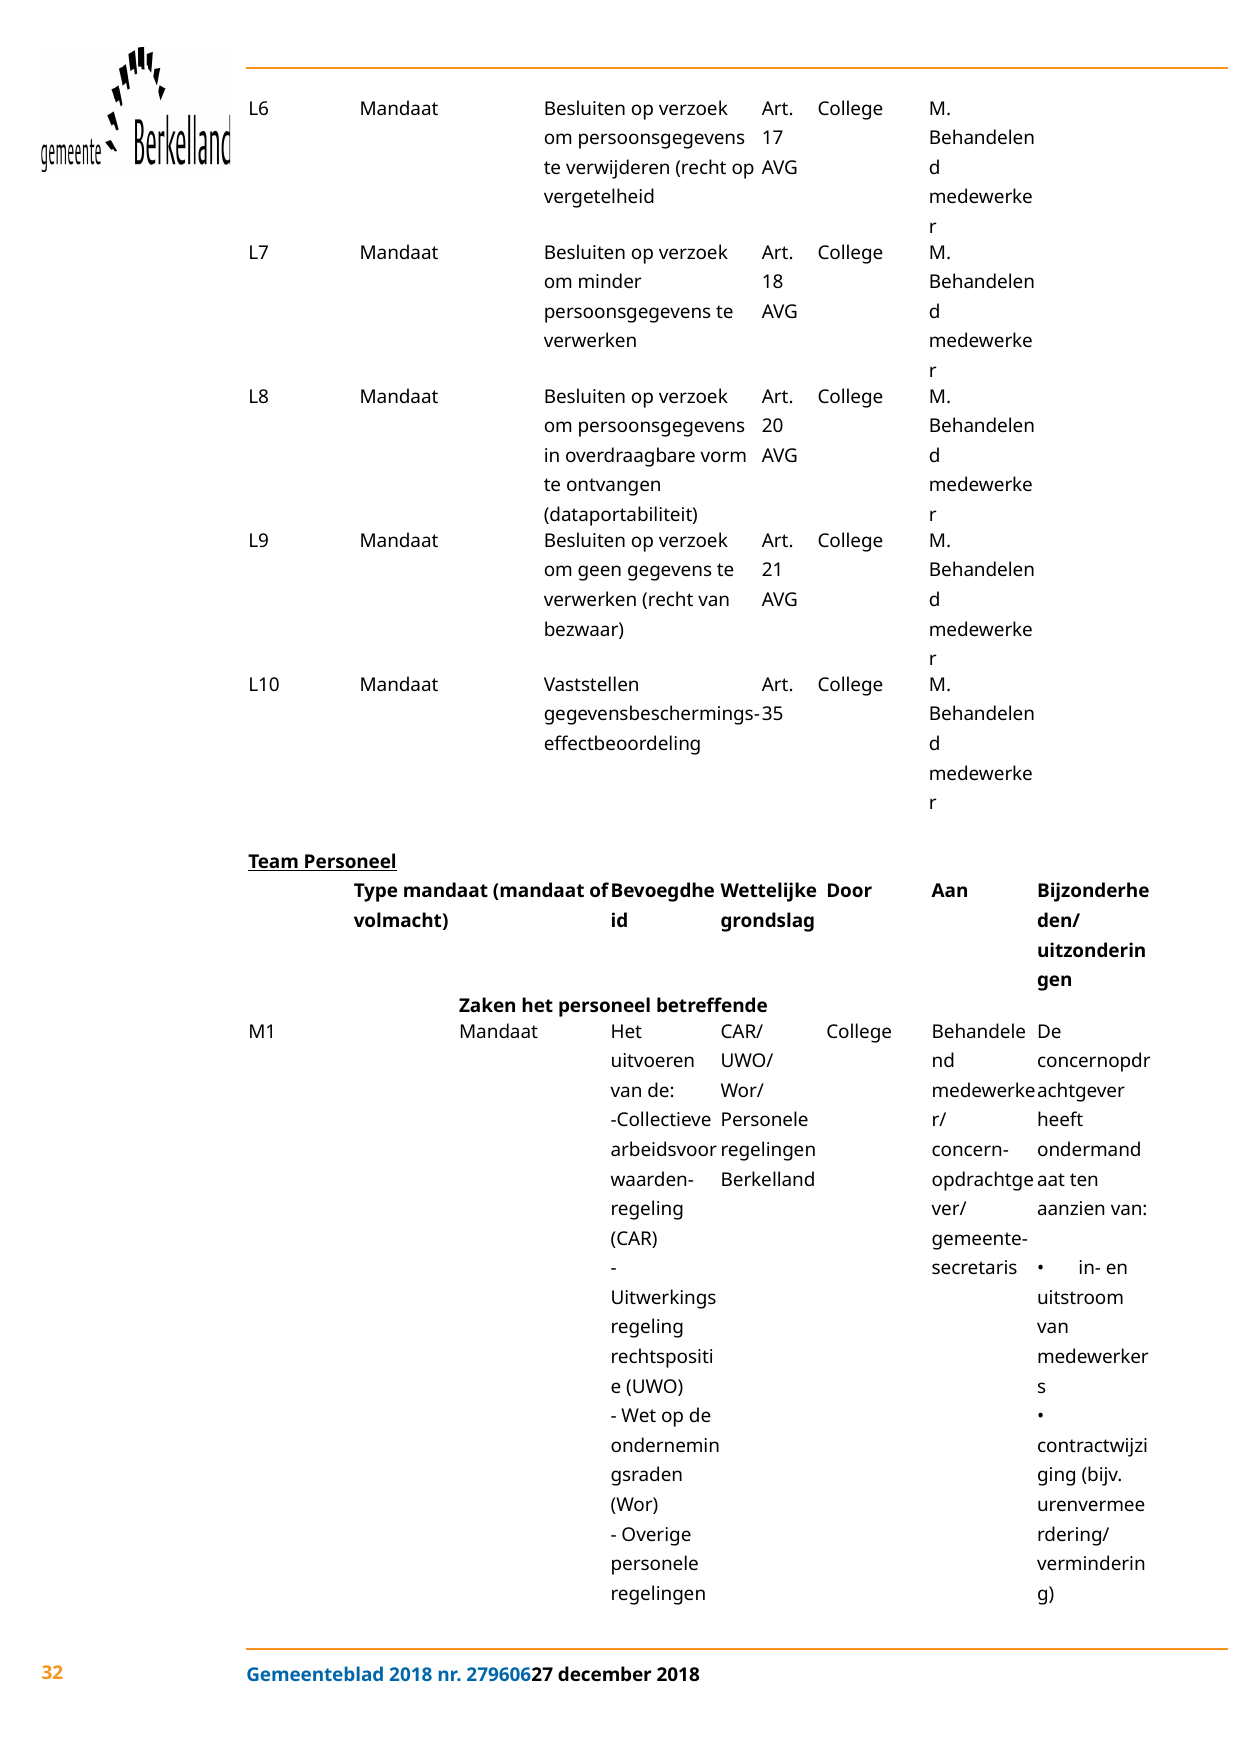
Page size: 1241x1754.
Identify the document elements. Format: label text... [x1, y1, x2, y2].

table_cell Vaststellen gegevensbeschermings- effectbeoordeling [544, 671, 762, 815]
table_cell College [826, 1018, 931, 1606]
table_header Bevoegdheid [610, 878, 720, 992]
table_cell De concernopdrachtgever heeft ondermandaat ten aanzien van: • in- en uitstroom van medewerkers • contractwijziging (bijv. urenvermeerdering/ vermindering) [1037, 1018, 1152, 1606]
table_cell M1 [248, 1018, 459, 1606]
table_cell [1040, 527, 1152, 671]
table_header Door [826, 878, 931, 992]
table_cell L10 [248, 671, 359, 815]
table_cell Mandaat [359, 239, 543, 383]
picture [41, 47, 231, 172]
table_cell L9 [248, 527, 359, 671]
table_header Type mandaat (mandaat of volmacht) [354, 878, 610, 992]
table_cell M. Behandelend medewerker [929, 671, 1040, 815]
table_cell Mandaat [459, 1018, 610, 1606]
table_cell M. Behandelend medewerker [929, 383, 1040, 527]
table_cell [1040, 239, 1152, 383]
text Team Personeel [248, 848, 1152, 874]
table_header Wettelijke grondslag [720, 878, 826, 992]
table_cell Art. 18 AVG [762, 239, 817, 383]
table_cell Het uitvoeren van de: -Collectieve arbeidsvoorwaarden- regeling (CAR) - Uitwerkingsregeling rechtspositie (UWO) - Wet op de ondernemingsraden (Wor) - Overige personele regelingen [610, 1018, 720, 1606]
table_header Bijzonderheden/ uitzonderingen [1037, 878, 1152, 992]
table_cell M. Behandelend medewerker [929, 239, 1040, 383]
table_cell College [817, 383, 929, 527]
table_cell Mandaat [359, 95, 543, 239]
table_cell College [817, 527, 929, 671]
table_cell L8 [248, 383, 359, 527]
table_cell Zaken het personeel betreffende [459, 992, 1152, 1018]
table_cell Behandelend medewerker/ concern- opdrachtgever/ gemeente- secretaris [931, 1018, 1037, 1606]
table_cell College [817, 671, 929, 815]
table_cell College [817, 95, 929, 239]
table_cell CAR/ UWO/ Wor/ Personele regelingen Berkelland [720, 1018, 826, 1606]
table_cell Besluiten op verzoek om persoonsgegevens in overdraagbare vorm te ontvangen (dataportabiliteit) [544, 383, 762, 527]
table_cell Art. 20 AVG [762, 383, 817, 527]
table_cell Besluiten op verzoek om geen gegevens te verwerken (recht van bezwaar) [544, 527, 762, 671]
table_cell Besluiten op verzoek om minder persoonsgegevens te verwerken [544, 239, 762, 383]
table_cell [1040, 671, 1152, 815]
table_cell Mandaat [359, 383, 543, 527]
table_cell M. Behandelend medewerker [929, 95, 1040, 239]
table_cell [1040, 383, 1152, 527]
table_cell [1040, 95, 1152, 239]
table_cell Art. 35 [762, 671, 817, 815]
table_cell Besluiten op verzoek om persoonsgegevens te verwijderen (recht op vergetelheid [544, 95, 762, 239]
table_cell L6 [248, 95, 359, 239]
table_cell [248, 992, 459, 1018]
table_cell Mandaat [359, 671, 543, 815]
table_cell College [817, 239, 929, 383]
table_cell L7 [248, 239, 359, 383]
table_cell Mandaat [359, 527, 543, 671]
table_cell M. Behandelend medewerker [929, 527, 1040, 671]
table_cell Art. 21 AVG [762, 527, 817, 671]
table_header Aan [931, 878, 1037, 992]
table_header [248, 878, 353, 992]
table_cell Art. 17 AVG [762, 95, 817, 239]
